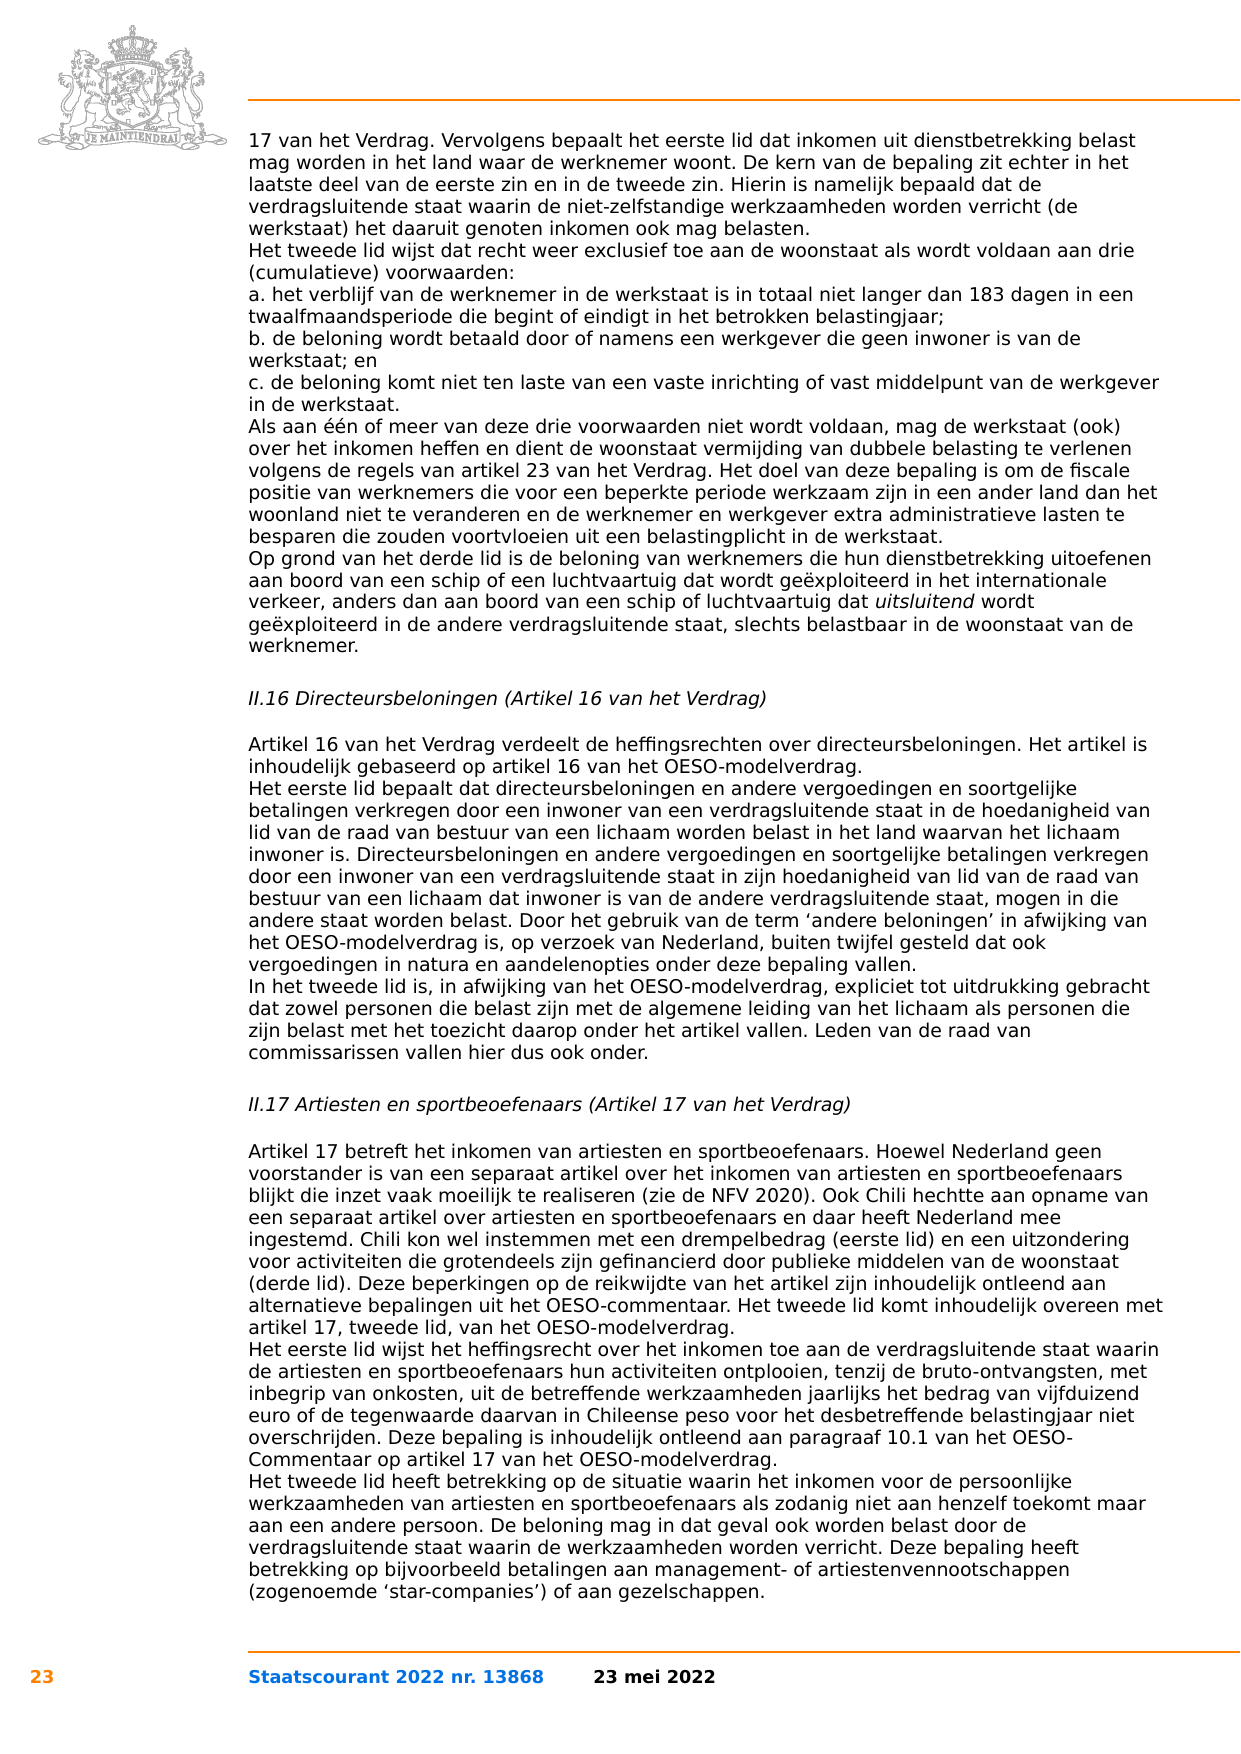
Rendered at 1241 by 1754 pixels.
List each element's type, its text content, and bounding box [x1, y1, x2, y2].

text Het eerste lid wijst het heffingsrecht over het inkomen toe aan de verdragsluitende staat waarin de artiesten en sportbeoefenaars hun activiteiten ontplooien, tenzij de bruto-ontvangsten, met inbegrip van onkosten, uit de betreffende werkzaamheden jaarlijks het bedrag van vijfduizend euro of de tegenwaarde daarvan in Chileense peso voor het desbetreffende belastingjaar niet overschrijden. Deze bepaling is inhoudelijk ontleend aan paragraaf 10.1 van het OESO-Commentaar op artikel 17 van het OESO-modelverdrag. [248, 1339, 1163, 1471]
text Artikel 17 betreft het inkomen van artiesten en sportbeoefenaars. Hoewel Nederland geen voorstander is van een separaat artikel over het inkomen van artiesten en sportbeoefenaars blijkt die inzet vaak moeilijk te realiseren (zie de NFV 2020). Ook Chili hechtte aan opname van een separaat artikel over artiesten en sportbeoefenaars en daar heeft Nederland mee ingestemd. Chili kon wel instemmen met een drempelbedrag (eerste lid) en een uitzondering voor activiteiten die grotendeels zijn gefinancierd door publieke middelen van de woonstaat (derde lid). Deze beperkingen op de reikwijdte van het artikel zijn inhoudelijk ontleend aan alternatieve bepalingen uit het OESO-commentaar. Het tweede lid komt inhoudelijk overeen met artikel 17, tweede lid, van het OESO-modelverdrag. [248, 1141, 1163, 1339]
text b. de beloning wordt betaald door of namens een werkgever die geen inwoner is van de werkstaat; en [248, 328, 1163, 372]
text Op grond van het derde lid is de beloning van werknemers die hun dienstbetrekking uitoefenen aan boord van een schip of een luchtvaartuig dat wordt geëxploiteerd in het internationale verkeer, anders dan aan boord van een schip of luchtvaartuig dat uitsluitend wordt geëxploiteerd in de andere verdragsluitende staat, slechts belastbaar in de woonstaat van de werknemer. [248, 547, 1163, 657]
text a. het verblijf van de werknemer in de werkstaat is in totaal niet langer dan 183 dagen in een twaalfmaandsperiode die begint of eindigt in het betrokken belastingjaar; [248, 284, 1163, 328]
text In het tweede lid is, in afwijking van het OESO-modelverdrag, expliciet tot uitdrukking gebracht dat zowel personen die belast zijn met de algemene leiding van het lichaam als personen die zijn belast met het toezicht daarop onder het artikel vallen. Leden van de raad van commissarissen vallen hier dus ook onder. [248, 976, 1163, 1064]
text Het tweede lid heeft betrekking op de situatie waarin het inkomen voor de persoonlijke werkzaamheden van artiesten en sportbeoefenaars als zodanig niet aan henzelf toekomt maar aan een andere persoon. De beloning mag in dat geval ook worden belast door de verdragsluitende staat waarin de werkzaamheden worden verricht. Deze bepaling heeft betrekking op bijvoorbeeld betalingen aan management- of artiestenvennootschappen (zogenoemde ‘star-companies’) of aan gezelschappen. [248, 1471, 1163, 1603]
text Artikel 16 van het Verdrag verdeelt de heffingsrechten over directeursbeloningen. Het artikel is inhoudelijk gebaseerd op artikel 16 van het OESO-modelverdrag. [248, 734, 1163, 778]
subtitle II.16 Directeursbeloningen (Artikel 16 van het Verdrag) [248, 687, 1163, 709]
text Het eerste lid bepaalt dat directeursbeloningen en andere vergoedingen en soortgelijke betalingen verkregen door een inwoner van een verdragsluitende staat in de hoedanigheid van lid van de raad van bestuur van een lichaam worden belast in het land waarvan het lichaam inwoner is. Directeursbeloningen en andere vergoedingen en soortgelijke betalingen verkregen door een inwoner van een verdragsluitende staat in zijn hoedanigheid van lid van de raad van bestuur van een lichaam dat inwoner is van de andere verdragsluitende staat, mogen in die andere staat worden belast. Door het gebruik van de term ‘andere beloningen’ in afwijking van het OESO-modelverdrag is, op verzoek van Nederland, buiten twijfel gesteld dat ook vergoedingen in natura en aandelenopties onder deze bepaling vallen. [248, 778, 1163, 976]
text c. de beloning komt niet ten laste van een vaste inrichting of vast middelpunt van de werkgever in de werkstaat. [248, 372, 1163, 416]
picture [38, 25, 227, 150]
text Als aan één of meer van deze drie voorwaarden niet wordt voldaan, mag de werkstaat (ook) over het inkomen heffen en dient de woonstaat vermijding van dubbele belasting te verlenen volgens de regels van artikel 23 van het Verdrag. Het doel van deze bepaling is om de fiscale positie van werknemers die voor een beperkte periode werkzaam zijn in een ander land dan het woonland niet te veranderen en de werknemer en werkgever extra administratieve lasten te besparen die zouden voortvloeien uit een belastingplicht in de werkstaat. [248, 416, 1163, 547]
text 17 van het Verdrag. Vervolgens bepaalt het eerste lid dat inkomen uit dienstbetrekking belast mag worden in het land waar de werknemer woont. De kern van de bepaling zit echter in het laatste deel van de eerste zin en in de tweede zin. Hierin is namelijk bepaald dat de verdragsluitende staat waarin de niet-zelfstandige werkzaamheden worden verricht (de werkstaat) het daaruit genoten inkomen ook mag belasten. [248, 130, 1163, 240]
text Het tweede lid wijst dat recht weer exclusief toe aan de woonstaat als wordt voldaan aan drie (cumulatieve) voorwaarden: [248, 240, 1163, 284]
subtitle II.17 Artiesten en sportbeoefenaars (Artikel 17 van het Verdrag) [248, 1094, 1163, 1116]
